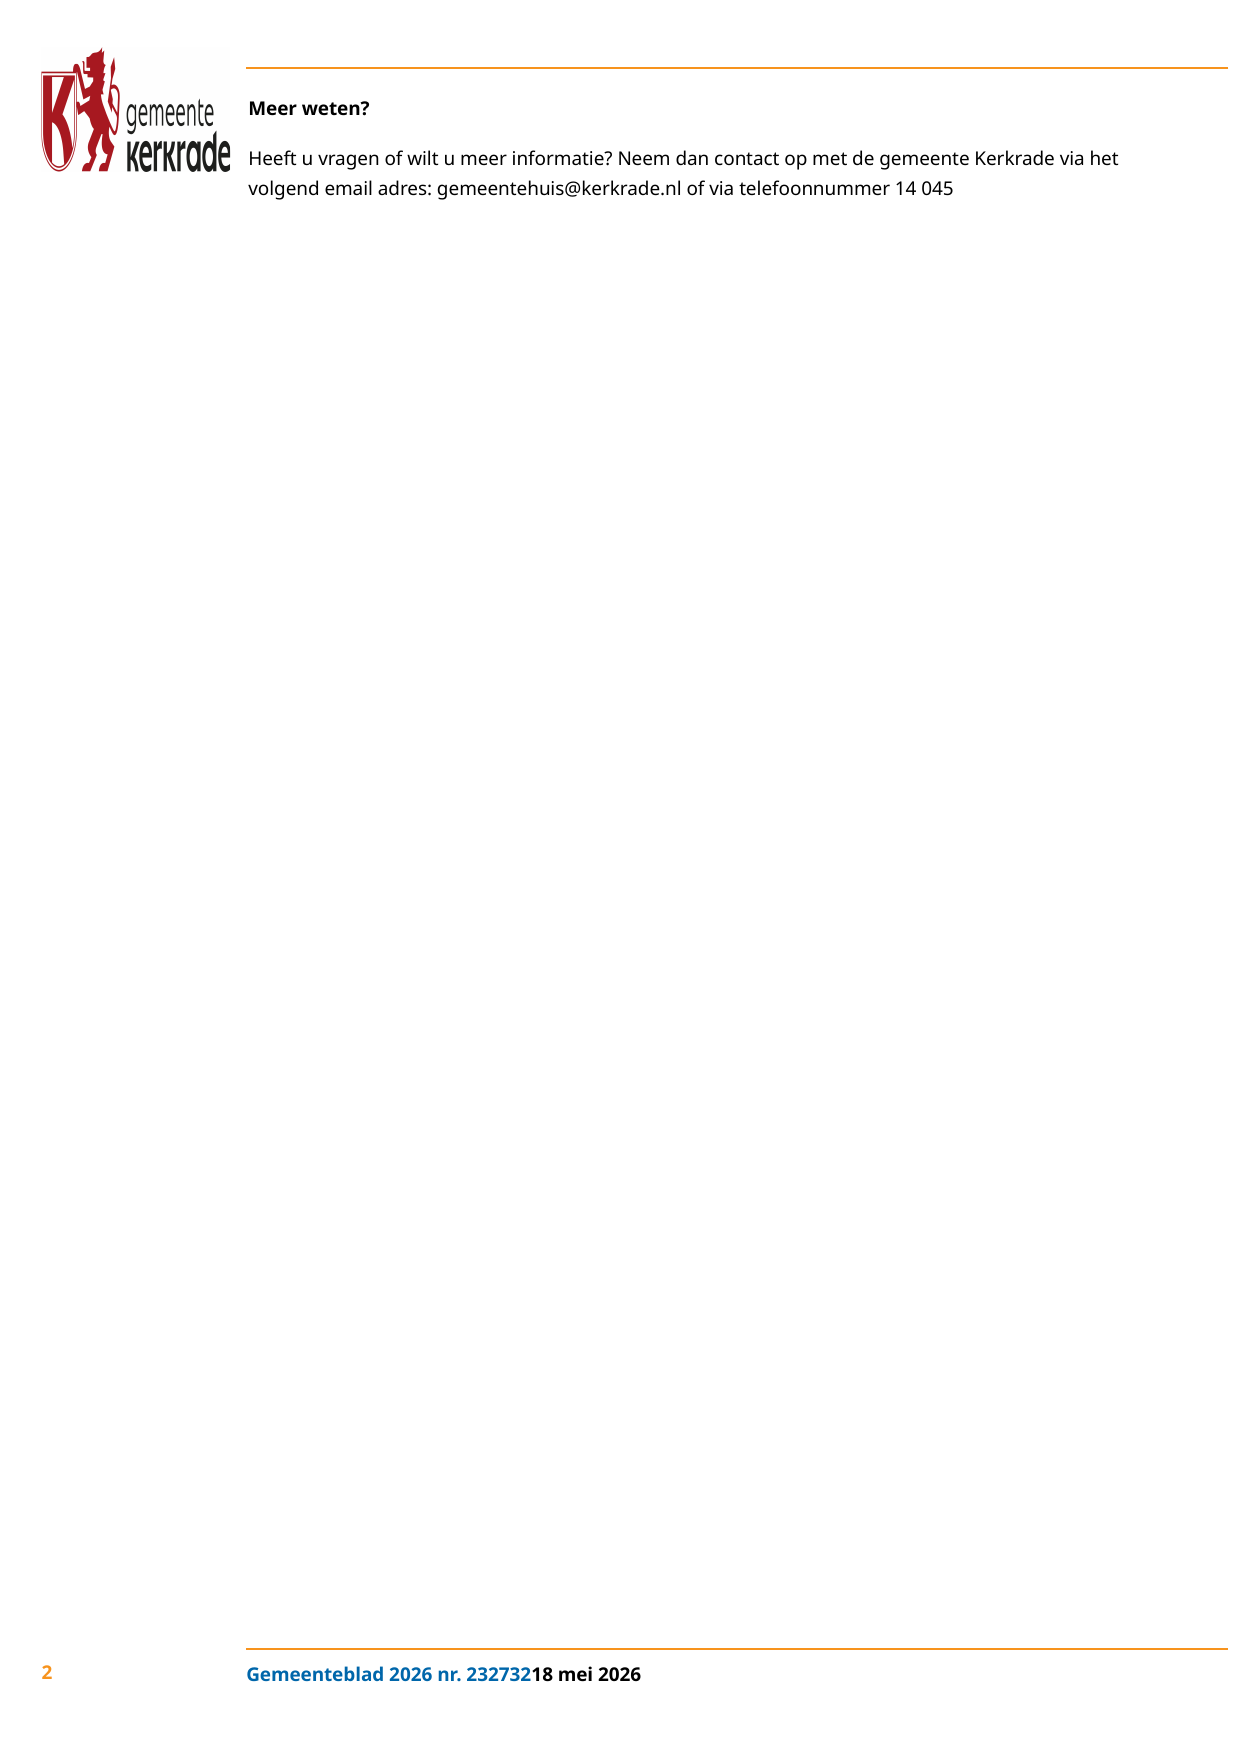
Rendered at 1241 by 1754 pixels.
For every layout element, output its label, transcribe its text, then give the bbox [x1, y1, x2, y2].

picture [41, 47, 231, 172]
text Heeft u vragen of wilt u meer informatie? Neem dan contact op met de gemeente Kerkrade via het volgend email adres: gemeentehuis@kerkrade.nl of via telefoonnummer 14 045 [248, 145, 1152, 201]
text Meer weten? [248, 95, 1152, 121]
